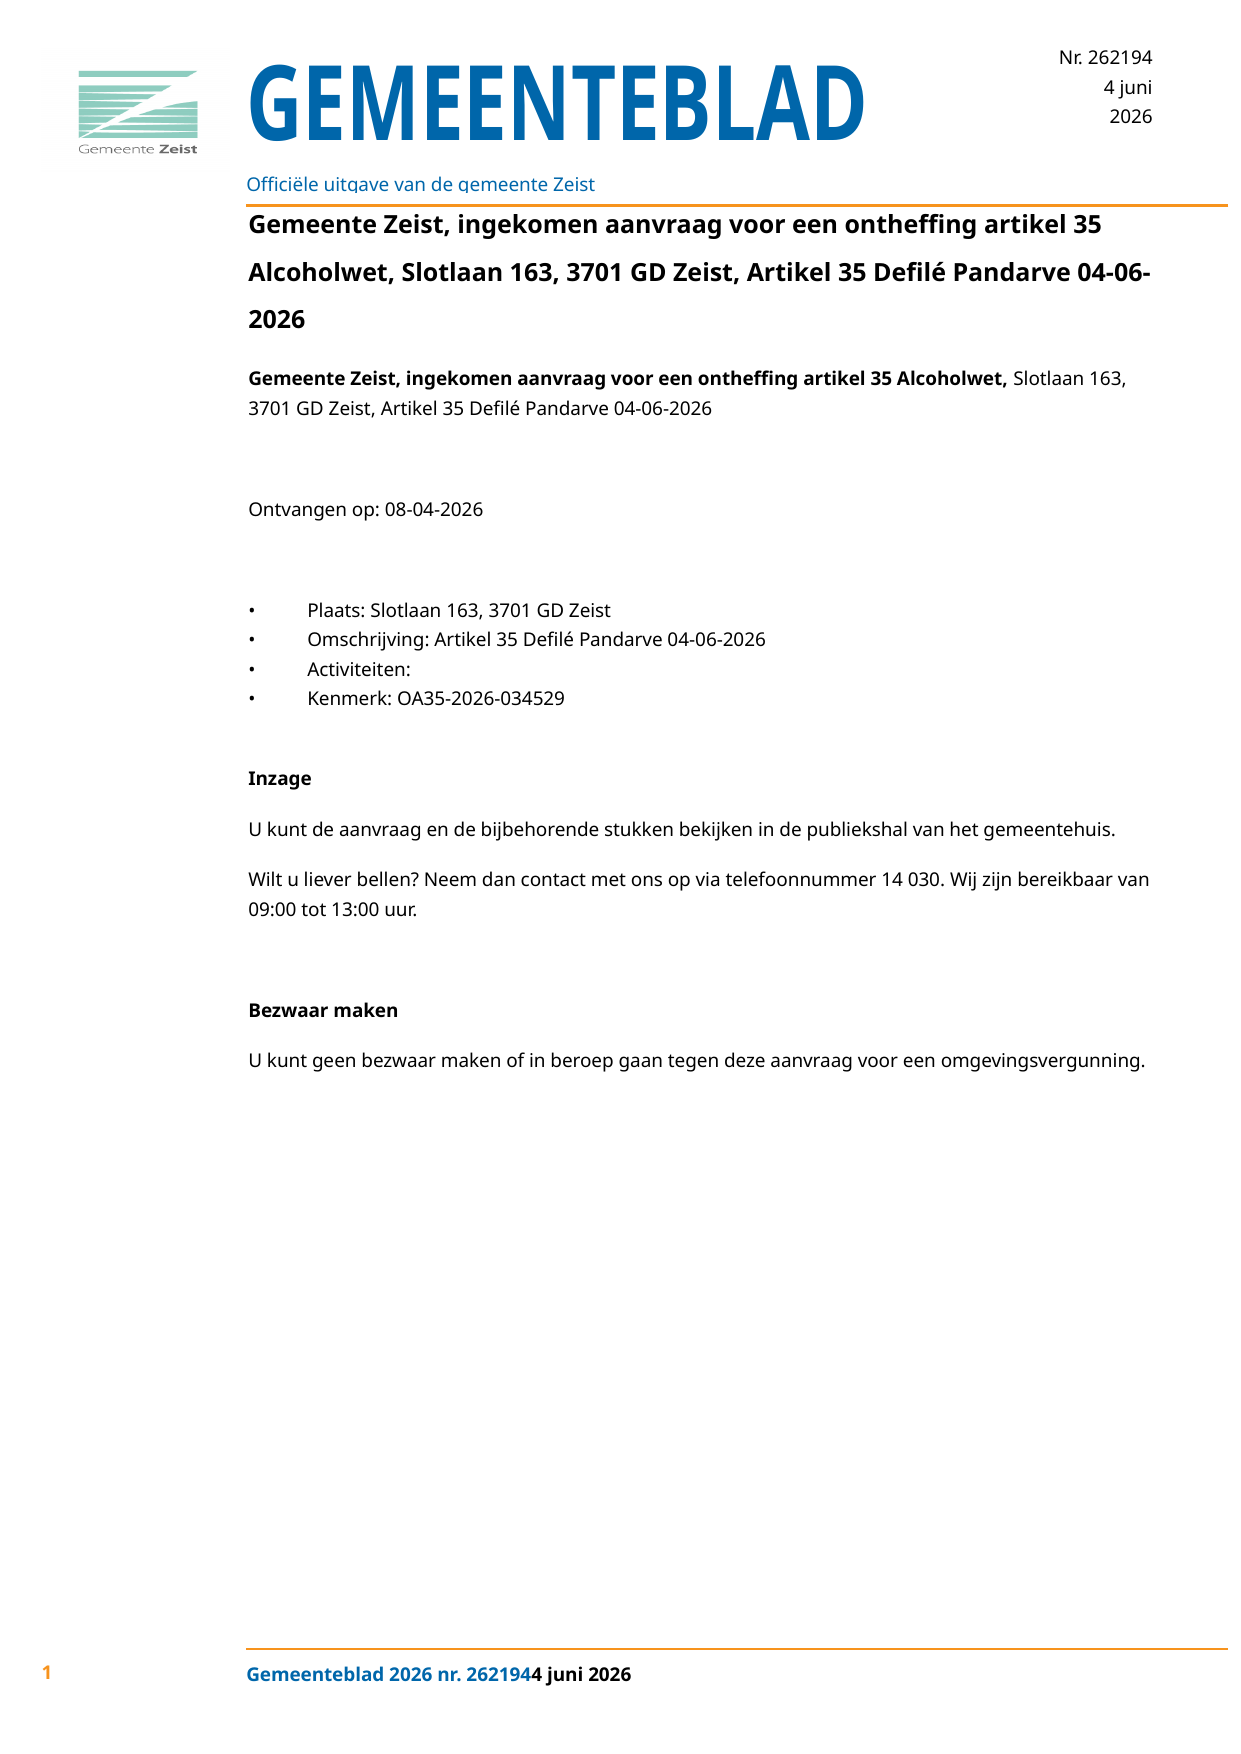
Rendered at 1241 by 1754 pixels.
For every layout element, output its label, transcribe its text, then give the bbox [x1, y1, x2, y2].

text U kunt de aanvraag en de bijbehorende stukken bekijken in de publiekshal van het gemeentehuis. [248, 816, 1152, 842]
list Omschrijving: Artikel 35 Defilé Pandarve 04-06-2026 [248, 626, 1152, 652]
list Kenmerk: OA35-2026-034529 [248, 686, 1152, 711]
text Wilt u liever bellen? Neem dan contact met ons op via telefoonnummer 14 030. Wij zijn bereikbaar van 09:00 tot 13:00 uur. [248, 866, 1152, 922]
text Gemeente Zeist, ingekomen aanvraag voor een ontheffing artikel 35 Alcoholwet, Slotlaan 163, 3701 GD Zeist, Artikel 35 Defilé Pandarve 04-06-2026 [248, 207, 1152, 336]
list Activiteiten: [248, 656, 1152, 682]
text Ontvangen op: 08-04-2026 [248, 496, 1152, 522]
picture [41, 47, 231, 172]
text Gemeente Zeist, ingekomen aanvraag voor een ontheffing artikel 35 Alcoholwet, Slotlaan 163, 3701 GD Zeist, Artikel 35 Defilé Pandarve 04-06-2026 [248, 366, 1152, 421]
text Bezwaar maken [248, 997, 1152, 1022]
text Inzage [248, 766, 1152, 791]
list Plaats: Slotlaan 163, 3701 GD Zeist [248, 597, 1152, 622]
text U kunt geen bezwaar maken of in beroep gaan tegen deze aanvraag voor een omgevingsvergunning. [248, 1047, 1152, 1073]
